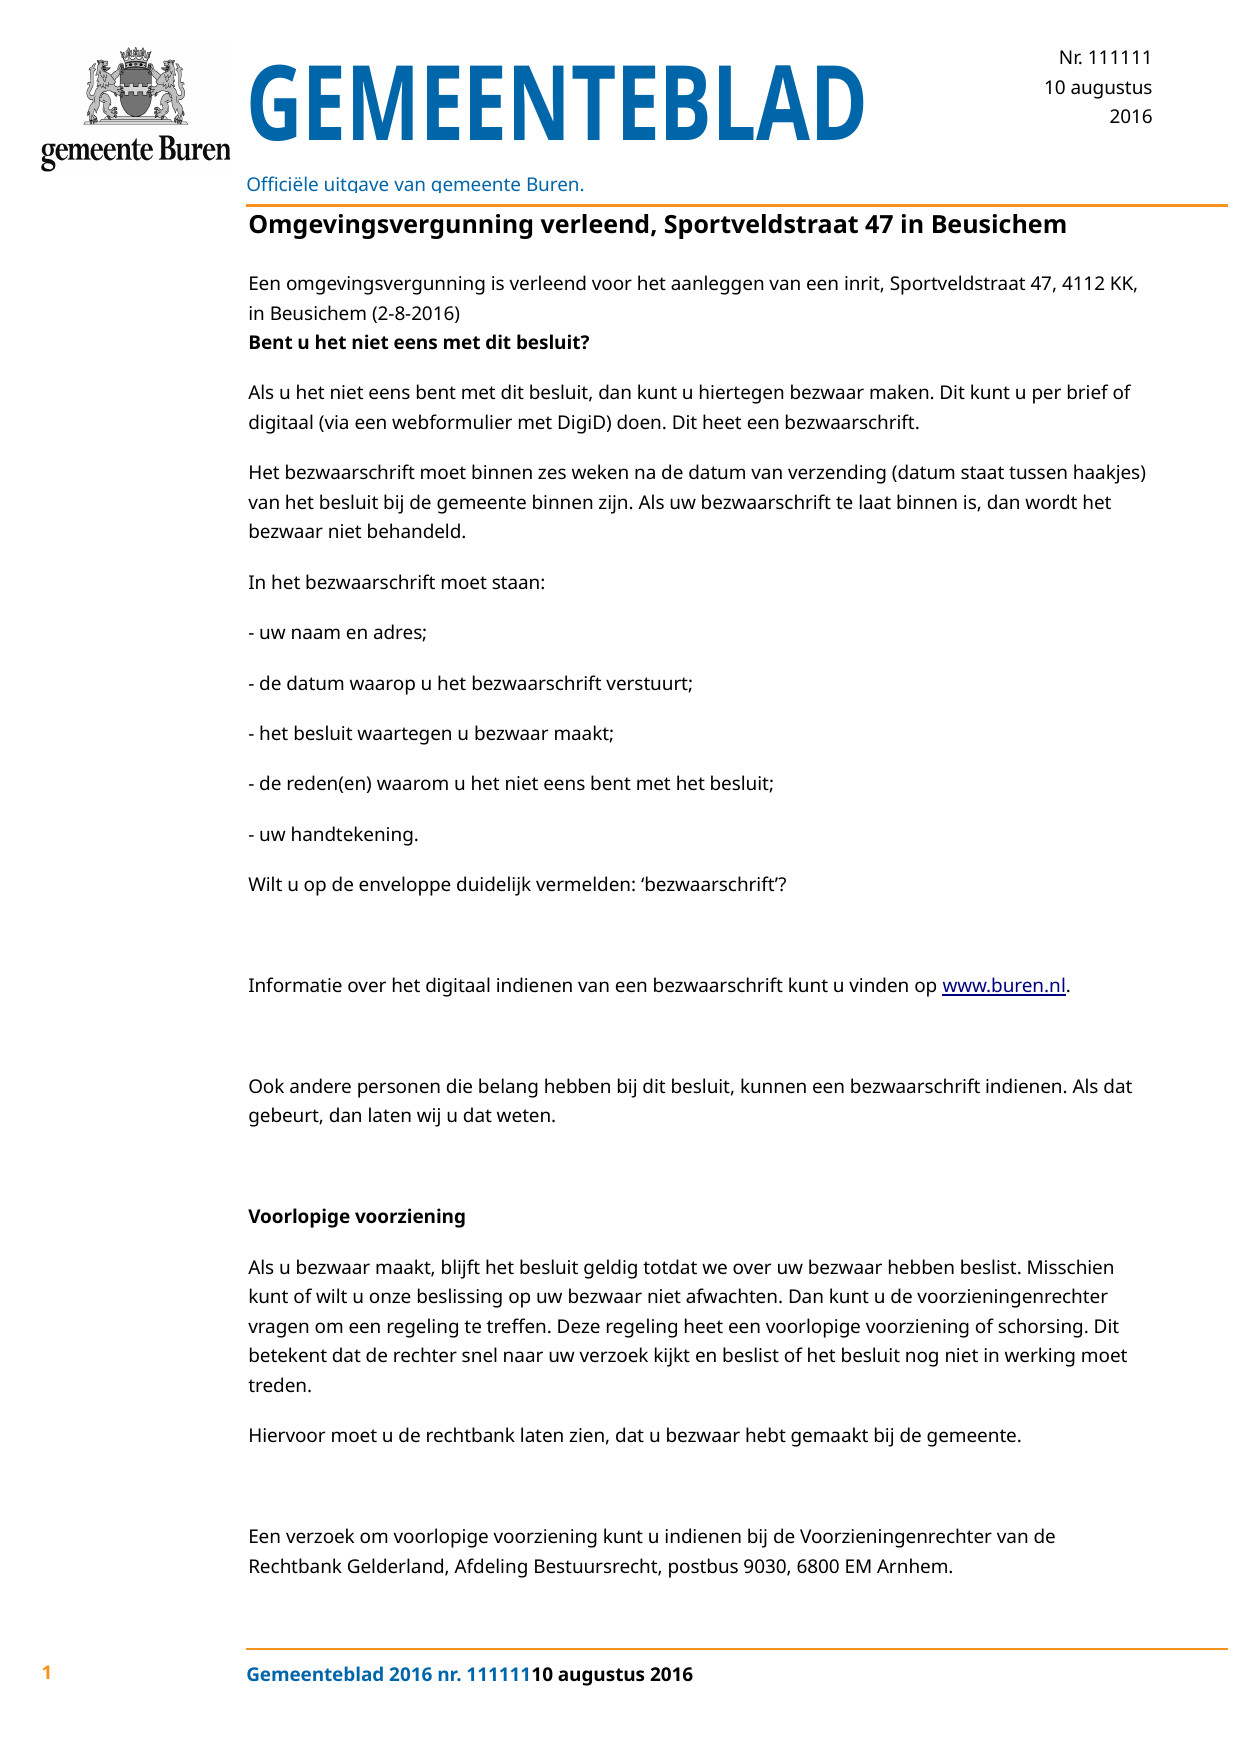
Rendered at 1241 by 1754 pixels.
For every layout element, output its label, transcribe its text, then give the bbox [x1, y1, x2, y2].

text - de datum waarop u het bezwaarschrift verstuurt; [248, 670, 1152, 696]
text Ook andere personen die belang hebben bij dit besluit, kunnen een bezwaarschrift indienen. Als dat gebeurt, dan laten wij u dat weten. [248, 1073, 1152, 1128]
text Wilt u op de enveloppe duidelijk vermelden: ‘bezwaarschrift’? [248, 871, 1152, 897]
text Het bezwaarschrift moet binnen zes weken na de datum van verzending (datum staat tussen haakjes) van het besluit bij de gemeente binnen zijn. Als uw bezwaarschrift te laat binnen is, dan wordt het bezwaar niet behandeld. [248, 459, 1152, 544]
text Voorlopige voorziening [248, 1203, 1152, 1229]
text Hiervoor moet u de rechtbank laten zien, dat u bezwaar hebt gemaakt bij de gemeente. [248, 1423, 1152, 1448]
text Bent u het niet eens met dit besluit? [248, 329, 1152, 355]
table_header Een omgevingsvergunning is verleend voor het aanleggen van een inrit, Sportveldstraat 47, 4112 KK, in Beusichem (2-8-2016) [248, 270, 1152, 326]
text - uw handtekening. [248, 821, 1152, 847]
text Als u bezwaar maakt, blijft het besluit geldig totdat we over uw bezwaar hebben beslist. Misschien kunt of wilt u onze beslissing op uw bezwaar niet afwachten. Dan kunt u de voorzieningenrechter vragen om een regeling te treffen. Deze regeling heet een voorlopige voorziening of schorsing. Dit betekent dat de rechter snel naar uw verzoek kijkt en beslist of het besluit nog niet in werking moet treden. [248, 1254, 1152, 1398]
text - de reden(en) waarom u het niet eens bent met het besluit; [248, 771, 1152, 796]
text Informatie over het digitaal indienen van een bezwaarschrift kunt u vinden op www.buren.nl. [248, 972, 1152, 998]
text Omgevingsvergunning verleend, Sportveldstraat 47 in Beusichem [248, 207, 1152, 241]
text Als u het niet eens bent met dit besluit, dan kunt u hiertegen bezwaar maken. Dit kunt u per brief of digitaal (via een webformulier met DigiD) doen. Dit heet een bezwaarschrift. [248, 379, 1152, 435]
text Een verzoek om voorlopige voorziening kunt u indienen bij de Voorzieningenrechter van de Rechtbank Gelderland, Afdeling Bestuursrecht, postbus 9030, 6800 EM Arnhem. [248, 1523, 1152, 1579]
text - het besluit waartegen u bezwaar maakt; [248, 720, 1152, 746]
text - uw naam en adres; [248, 619, 1152, 645]
picture [41, 47, 231, 172]
text In het bezwaarschrift moet staan: [248, 569, 1152, 595]
